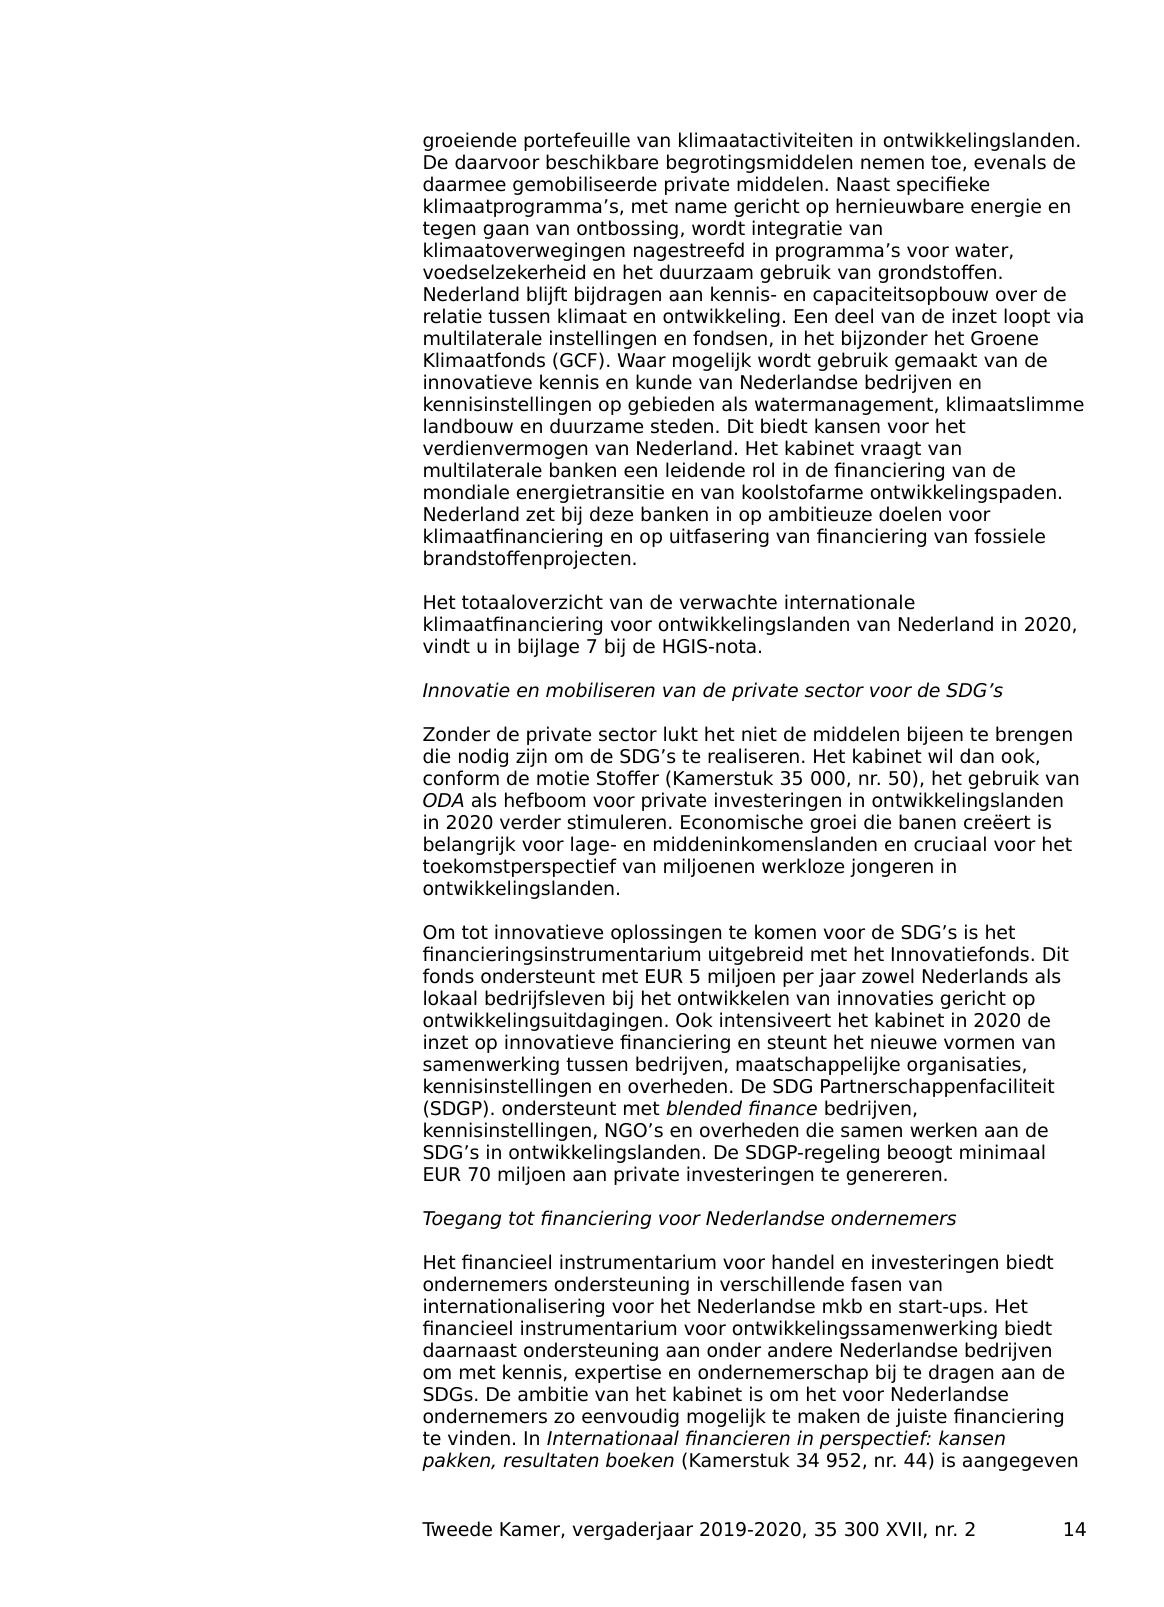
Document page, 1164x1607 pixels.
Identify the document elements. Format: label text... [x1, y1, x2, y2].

subtitle Innovatie en mobiliseren van de private sector voor de SDG’s [422, 680, 1087, 702]
text groeiende portefeuille van klimaatactiviteiten in ontwikkelingslanden. De daarvoor beschikbare begrotingsmiddelen nemen toe, evenals de daarmee gemobiliseerde private middelen. Naast specifieke klimaatprogramma’s, met name gericht op hernieuwbare energie en tegen gaan van ontbossing, wordt integratie van klimaatoverwegingen nagestreefd in programma’s voor water, voedselzekerheid en het duurzaam gebruik van grondstoffen. Nederland blijft bijdragen aan kennis- en capaciteitsopbouw over de relatie tussen klimaat en ontwikkeling. Een deel van de inzet loopt via multilaterale instellingen en fondsen, in het bijzonder het Groene Klimaatfonds (GCF). Waar mogelijk wordt gebruik gemaakt van de innovatieve kennis en kunde van Nederlandse bedrijven en kennisinstellingen op gebieden als watermanagement, klimaatslimme landbouw en duurzame steden. Dit biedt kansen voor het verdienvermogen van Nederland. Het kabinet vraagt van multilaterale banken een leidende rol in de financiering van de mondiale energietransitie en van koolstofarme ontwikkelingspaden. Nederland zet bij deze banken in op ambitieuze doelen voor klimaatfinanciering en op uitfasering van financiering van fossiele brandstoffenprojecten. [422, 130, 1087, 569]
text Om tot innovatieve oplossingen te komen voor de SDG’s is het financieringsinstrumentarium uitgebreid met het Innovatiefonds. Dit fonds ondersteunt met EUR 5 miljoen per jaar zowel Nederlands als lokaal bedrijfsleven bij het ontwikkelen van innovaties gericht op ontwikkelingsuitdagingen. Ook intensiveert het kabinet in 2020 de inzet op innovatieve financiering en steunt het nieuwe vormen van samenwerking tussen bedrijven, maatschappelijke organisaties, kennisinstellingen en overheden. De SDG Partnerschappenfaciliteit (SDGP). ondersteunt met blended finance bedrijven, kennisinstellingen, NGO’s en overheden die samen werken aan de SDG’s in ontwikkelingslanden. De SDGP-regeling beoogt minimaal EUR 70 miljoen aan private investeringen te genereren. [422, 922, 1087, 1186]
text Het totaaloverzicht van de verwachte internationale klimaatfinanciering voor ontwikkelingslanden van Nederland in 2020, vindt u in bijlage 7 bij de HGIS-nota. [422, 592, 1087, 658]
text Het financieel instrumentarium voor handel en investeringen biedt ondernemers ondersteuning in verschillende fasen van internationalisering voor het Nederlandse mkb en start-ups. Het financieel instrumentarium voor ontwikkelingssamenwerking biedt daarnaast ondersteuning aan onder andere Nederlandse bedrijven om met kennis, expertise en ondernemerschap bij te dragen aan de SDGs. De ambitie van het kabinet is om het voor Nederlandse ondernemers zo eenvoudig mogelijk te maken de juiste financiering te vinden. In Internationaal financieren in perspectief: kansen pakken, resultaten boeken (Kamerstuk 34 952, nr. 44) is aangegeven [422, 1252, 1087, 1472]
text Zonder de private sector lukt het niet de middelen bijeen te brengen die nodig zijn om de SDG’s te realiseren. Het kabinet wil dan ook, conform de motie Stoffer (Kamerstuk 35 000, nr. 50), het gebruik van ODA als hefboom voor private investeringen in ontwikkelingslanden in 2020 verder stimuleren. Economische groei die banen creëert is belangrijk voor lage- en middeninkomenslanden en cruciaal voor het toekomstperspectief van miljoenen werkloze jongeren in ontwikkelingslanden. [422, 724, 1087, 900]
subtitle Toegang tot financiering voor Nederlandse ondernemers [422, 1208, 1087, 1230]
